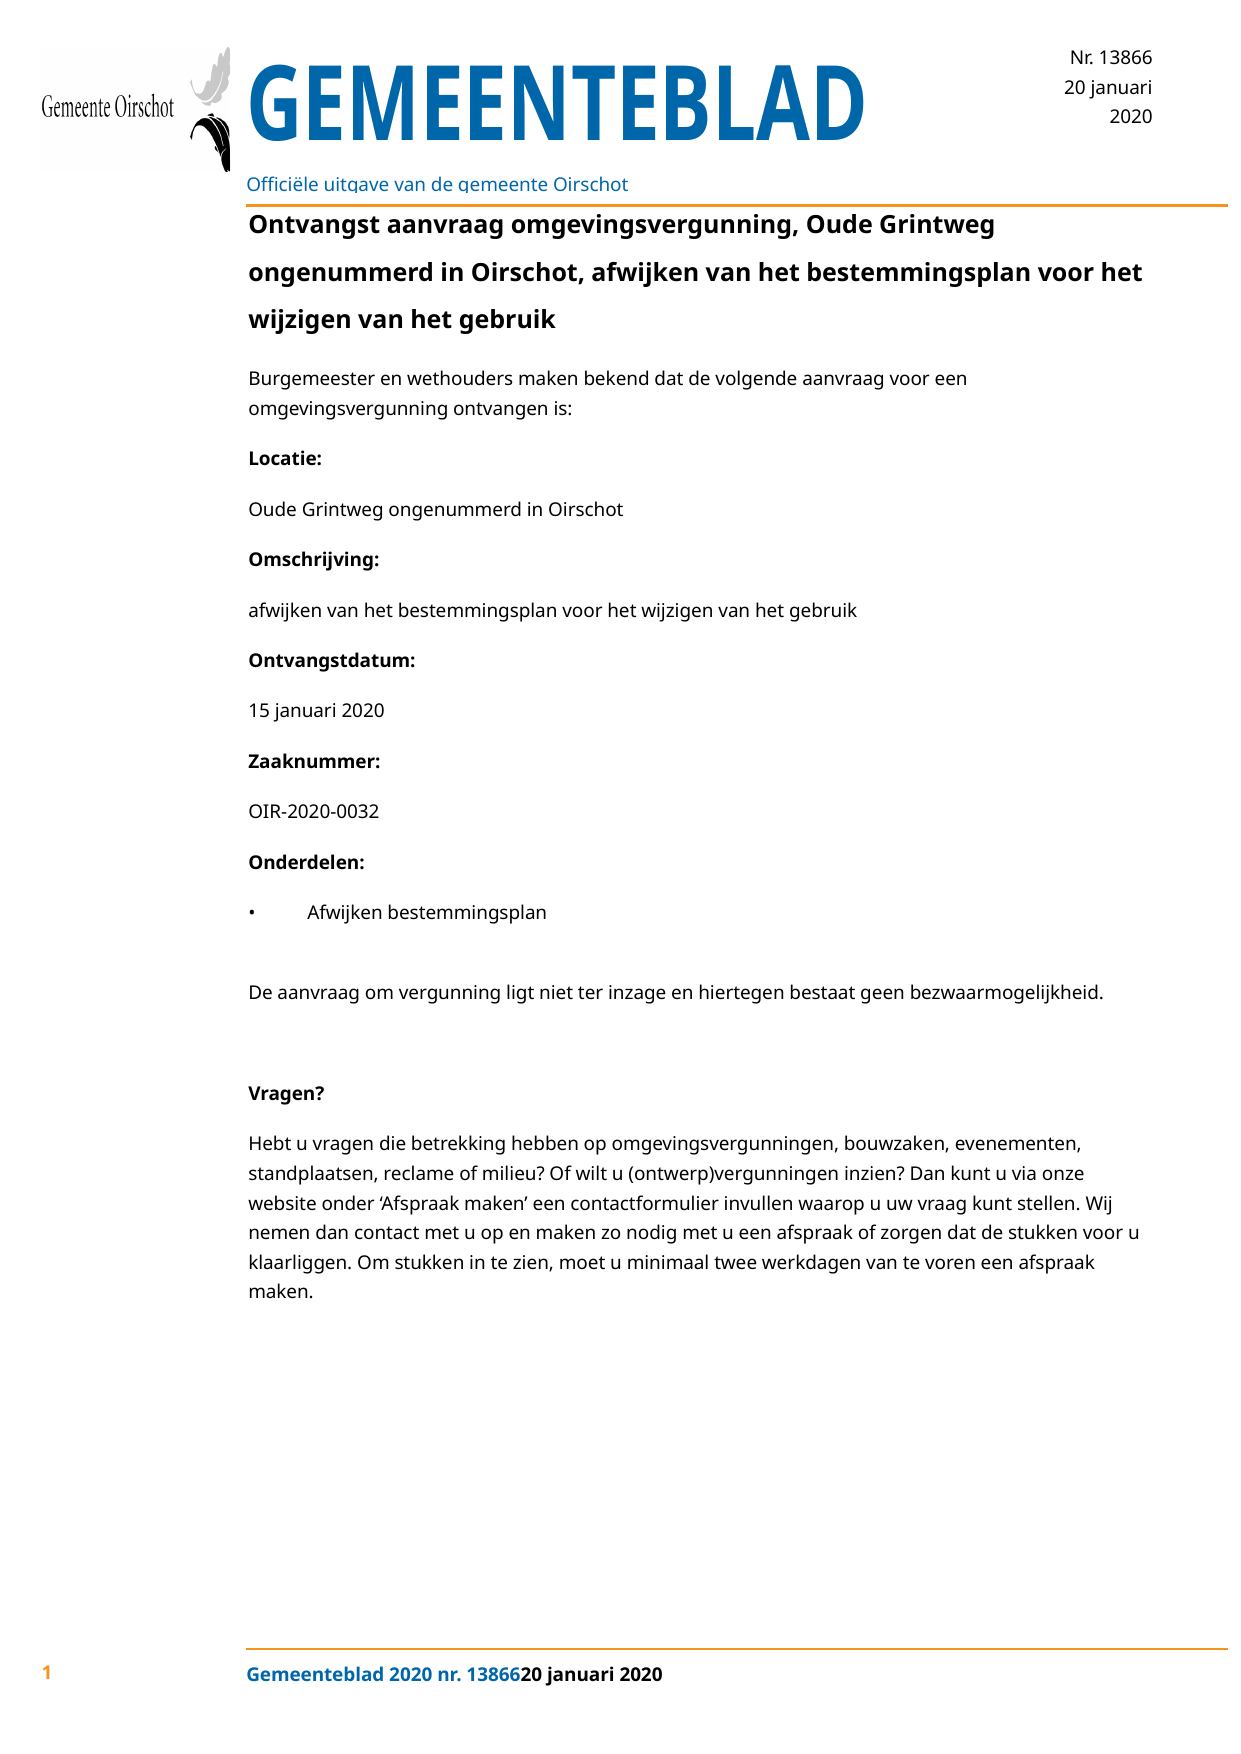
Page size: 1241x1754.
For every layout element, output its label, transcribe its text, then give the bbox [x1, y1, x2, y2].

text Locatie: [248, 446, 1152, 471]
picture [41, 47, 231, 172]
text De aanvraag om vergunning ligt niet ter inzage en hiertegen bestaat geen bezwaarmogelijkheid. [248, 979, 1152, 1005]
text Hebt u vragen die betrekking hebben op omgevingsvergunningen, bouwzaken, evenementen, standplaatsen, reclame of milieu? Of wilt u (ontwerp)vergunningen inzien? Dan kunt u via onze website onder ‘Afspraak maken’ een contactformulier invullen waarop u uw vraag kunt stellen. Wij nemen dan contact met u op en maken zo nodig met u een afspraak of zorgen dat de stukken voor u klaarliggen. Om stukken in te zien, moet u minimaal twee werkdagen van te voren een afspraak maken. [248, 1131, 1152, 1304]
text Burgemeester en wethouders maken bekend dat de volgende aanvraag voor een omgevingsvergunning ontvangen is: [248, 366, 1152, 421]
text Oude Grintweg ongenummerd in Oirschot [248, 496, 1152, 522]
list Afwijken bestemmingsplan [248, 899, 1152, 925]
text OIR-2020-0032 [248, 798, 1152, 824]
text Vragen? [248, 1080, 1152, 1106]
text 15 januari 2020 [248, 698, 1152, 723]
text Ontvangstdatum: [248, 647, 1152, 673]
text Ontvangst aanvraag omgevingsvergunning, Oude Grintweg ongenummerd in Oirschot, afwijken van het bestemmingsplan voor het wijzigen van het gebruik [248, 207, 1152, 336]
text afwijken van het bestemmingsplan voor het wijzigen van het gebruik [248, 597, 1152, 622]
text Zaaknummer: [248, 748, 1152, 774]
text Omschrijving: [248, 546, 1152, 572]
text Onderdelen: [248, 849, 1152, 874]
